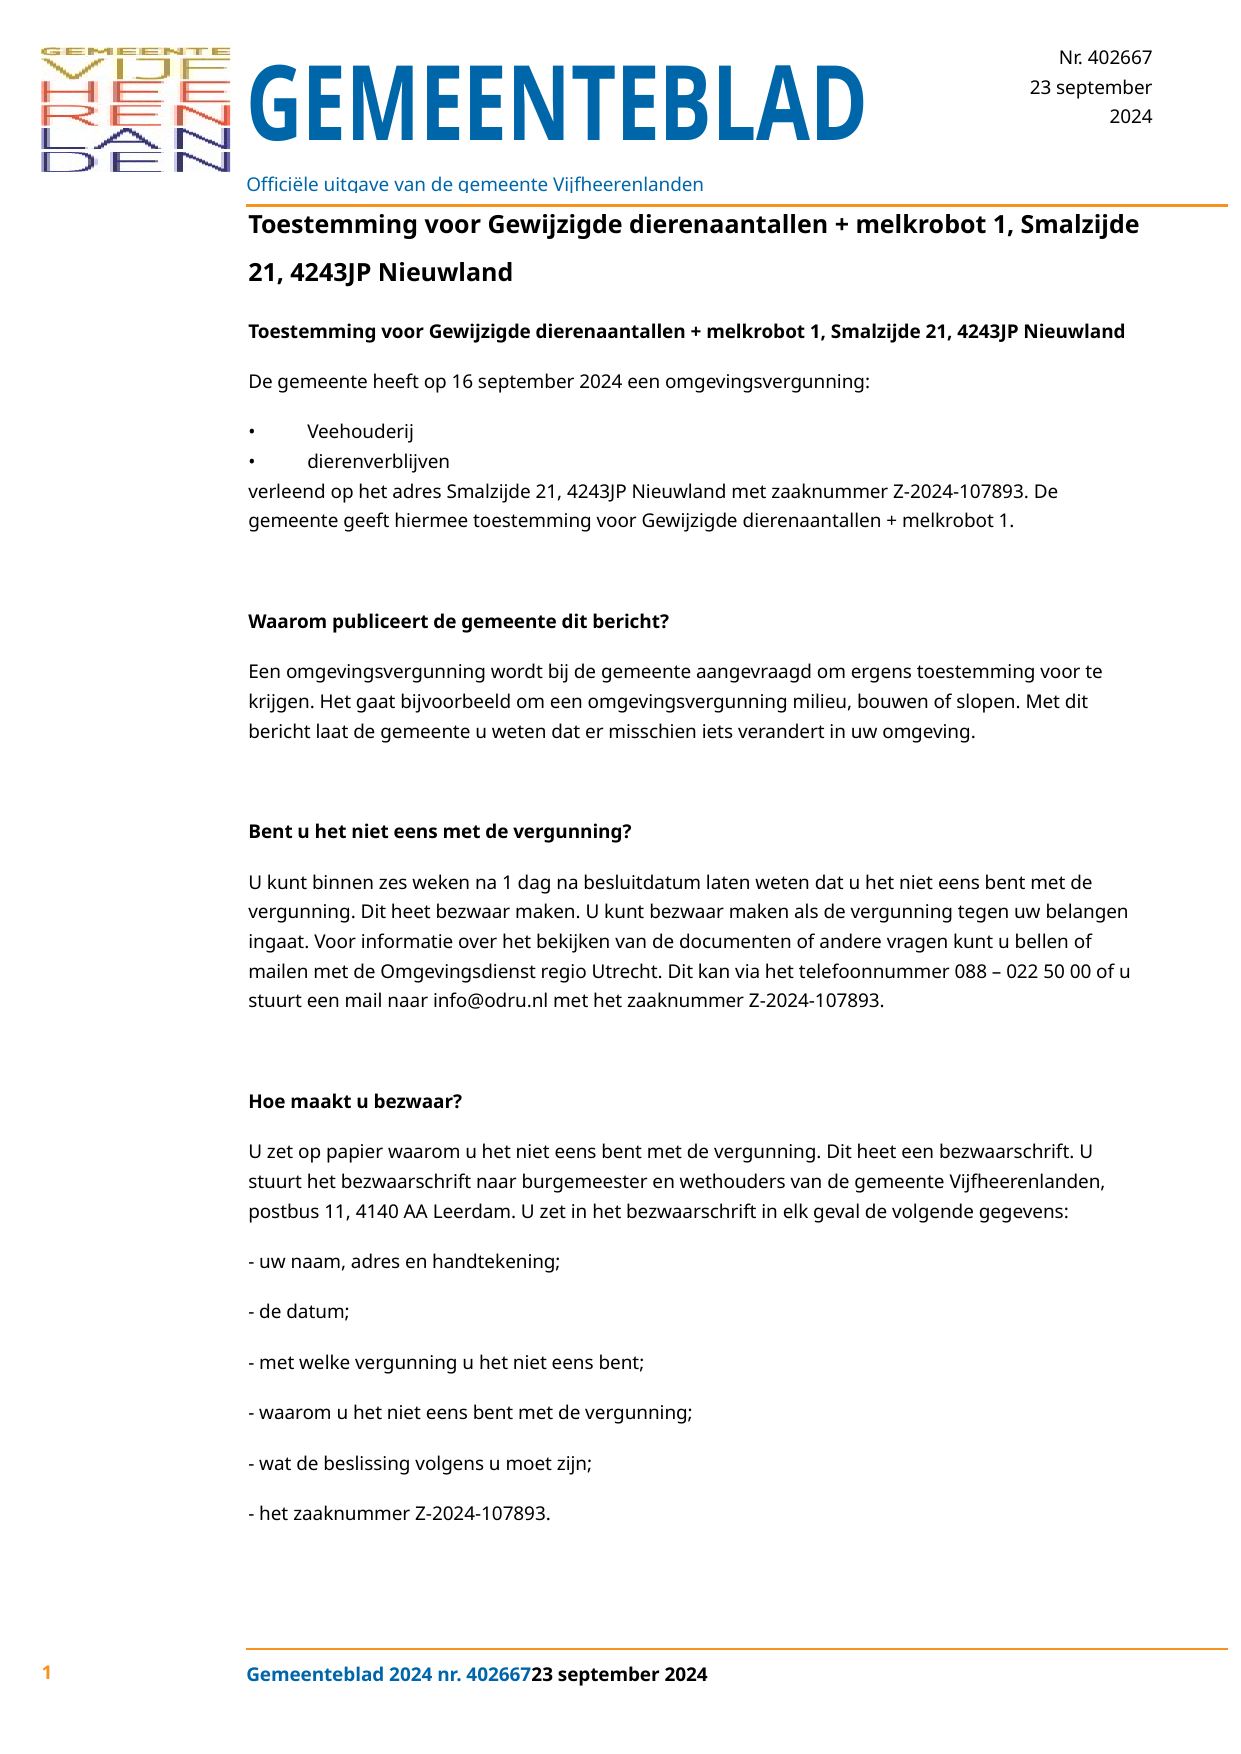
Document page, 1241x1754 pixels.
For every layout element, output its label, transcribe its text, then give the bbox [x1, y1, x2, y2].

text - uw naam, adres en handtekening; [248, 1248, 1152, 1274]
text Hoe maakt u bezwaar? [248, 1088, 1152, 1114]
picture [41, 47, 231, 172]
list dierenverblijven [248, 448, 1152, 474]
text U zet op papier waarom u het niet eens bent met de vergunning. Dit heet een bezwaarschrift. U stuurt het bezwaarschrift naar burgemeester en wethouders van de gemeente Vijfheerenlanden, postbus 11, 4140 AA Leerdam. U zet in het bezwaarschrift in elk geval de volgende gegevens: [248, 1139, 1152, 1224]
text Waarom publiceert de gemeente dit bericht? [248, 608, 1152, 634]
text verleend op het adres Smalzijde 21, 4243JP Nieuwland met zaaknummer Z-2024-107893. De gemeente geeft hiermee toestemming voor Gewijzigde dierenaantallen + melkrobot 1. [248, 478, 1152, 533]
text - waarom u het niet eens bent met de vergunning; [248, 1399, 1152, 1425]
text Toestemming voor Gewijzigde dierenaantallen + melkrobot 1, Smalzijde 21, 4243JP Nieuwland [248, 207, 1152, 288]
text - de datum; [248, 1299, 1152, 1324]
text - het zaaknummer Z-2024-107893. [248, 1500, 1152, 1526]
text Bent u het niet eens met de vergunning? [248, 819, 1152, 844]
text - wat de beslissing volgens u moet zijn; [248, 1450, 1152, 1476]
list Veehouderij [248, 419, 1152, 444]
text De gemeente heeft op 16 september 2024 een omgevingsvergunning: [248, 368, 1152, 394]
text - met welke vergunning u het niet eens bent; [248, 1349, 1152, 1375]
text Een omgevingsvergunning wordt bij de gemeente aangevraagd om ergens toestemming voor te krijgen. Het gaat bijvoorbeeld om een omgevingsvergunning milieu, bouwen of slopen. Met dit bericht laat de gemeente u weten dat er misschien iets verandert in uw omgeving. [248, 659, 1152, 744]
text U kunt binnen zes weken na 1 dag na besluitdatum laten weten dat u het niet eens bent met de vergunning. Dit heet bezwaar maken. U kunt bezwaar maken als de vergunning tegen uw belangen ingaat. Voor informatie over het bekijken van de documenten of andere vragen kunt u bellen of mailen met de Omgevingsdienst regio Utrecht. Dit kan via het telefoonnummer 088 – 022 50 00 of u stuurt een mail naar info@odru.nl met het zaaknummer Z-2024-107893. [248, 869, 1152, 1013]
text Toestemming voor Gewijzigde dierenaantallen + melkrobot 1, Smalzijde 21, 4243JP Nieuwland [248, 318, 1152, 344]
